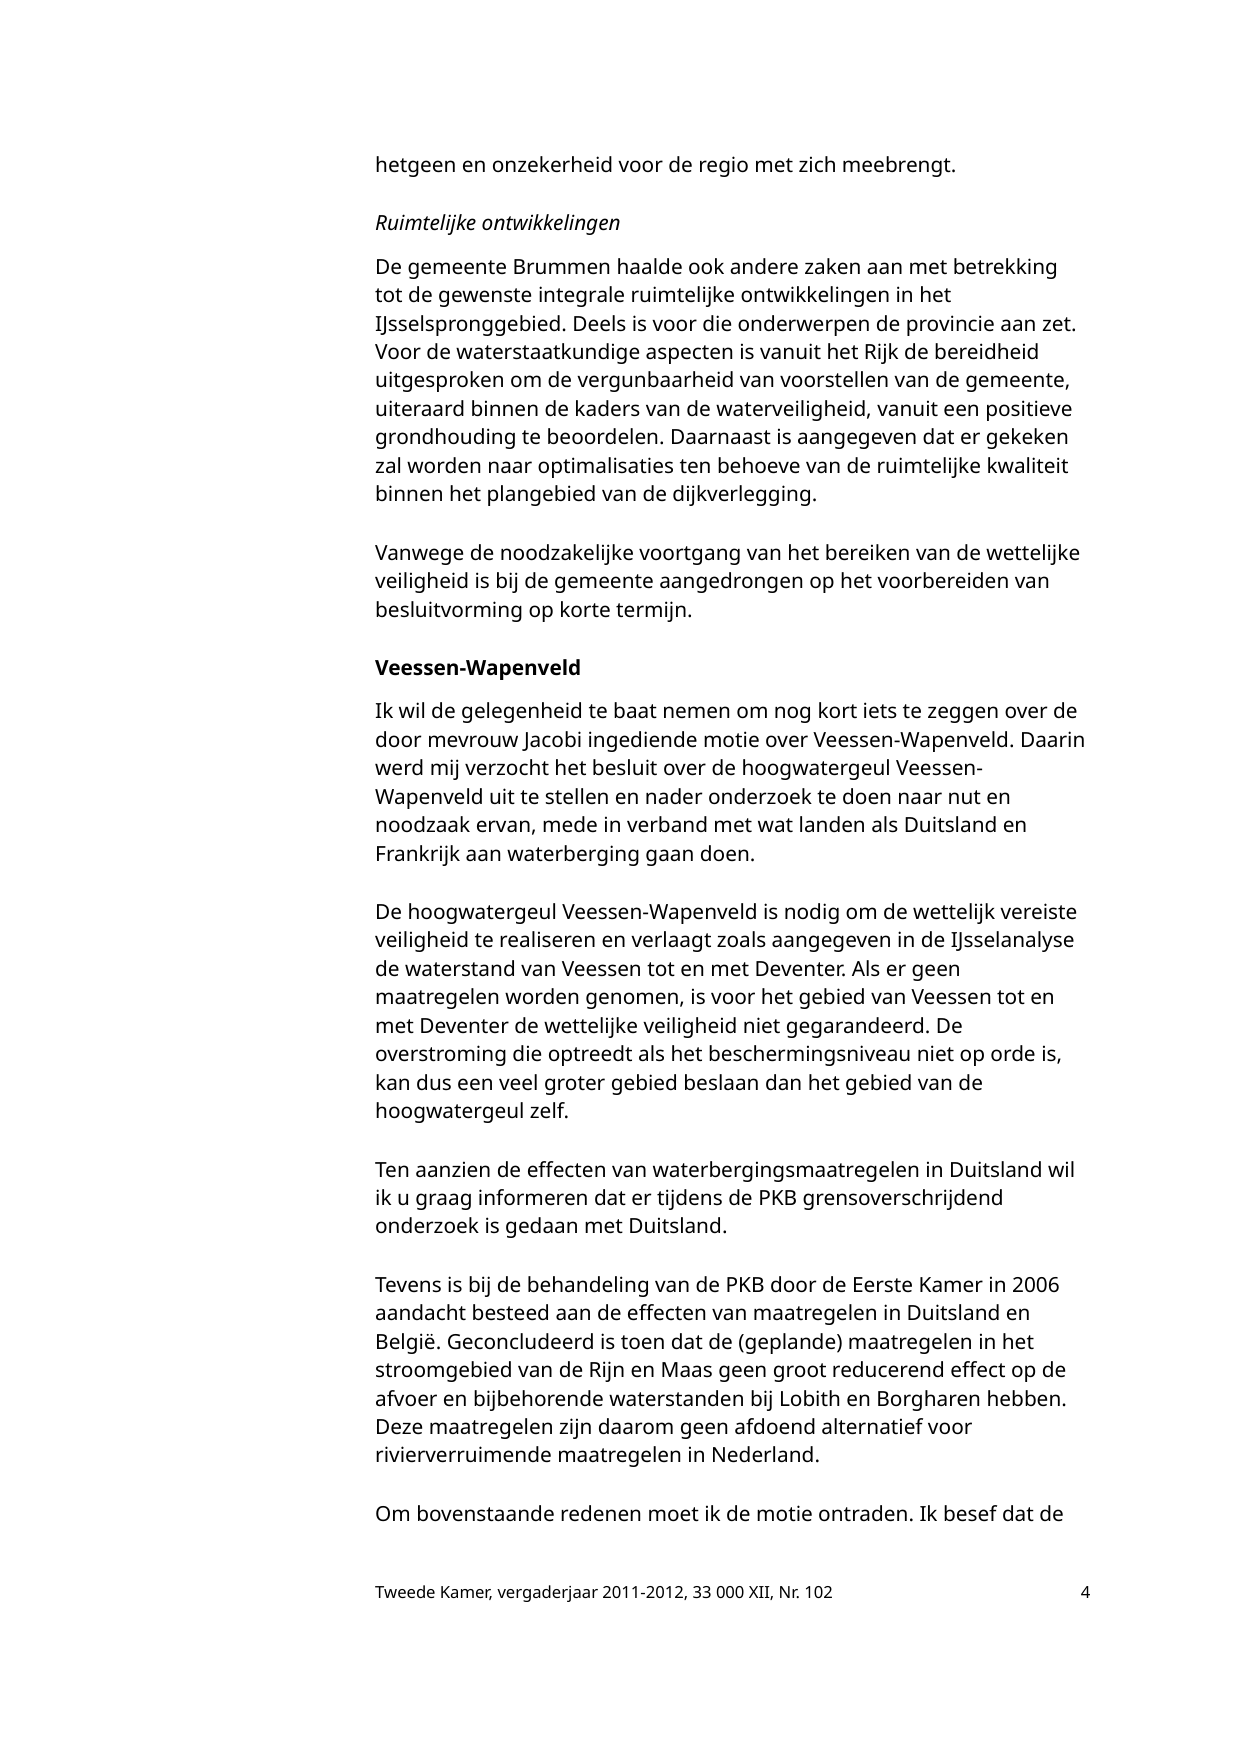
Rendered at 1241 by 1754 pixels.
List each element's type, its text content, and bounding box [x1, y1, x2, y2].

text De gemeente Brummen haalde ook andere zaken aan met betrekking tot de gewenste integrale ruimtelijke ontwikkelingen in het IJsselspronggebied. Deels is voor die onderwerpen de provincie aan zet. Voor de waterstaatkundige aspecten is vanuit het Rijk de bereidheid uitgesproken om de vergunbaarheid van voorstellen van de gemeente, uiteraard binnen de kaders van de waterveiligheid, vanuit een positieve grondhouding te beoordelen. Daarnaast is aangegeven dat er gekeken zal worden naar optimalisaties ten behoeve van de ruimtelijke kwaliteit binnen het plangebied van de dijkverlegging. [375, 252, 1090, 508]
text De hoogwatergeul Veessen-Wapenveld is nodig om de wettelijk vereiste veiligheid te realiseren en verlaagt zoals aangegeven in de IJsselanalyse de waterstand van Veessen tot en met Deventer. Als er geen maatregelen worden genomen, is voor het gebied van Veessen tot en met Deventer de wettelijke veiligheid niet gegarandeerd. De overstroming die optreedt als het beschermingsniveau niet op orde is, kan dus een veel groter gebied beslaan dan het gebied van de hoogwatergeul zelf. [375, 897, 1090, 1125]
text Ten aanzien de effecten van waterbergingsmaatregelen in Duitsland wil ik u graag informeren dat er tijdens de PKB grensoverschrijdend onderzoek is gedaan met Duitsland. [375, 1155, 1090, 1240]
text Ik wil de gelegenheid te baat nemen om nog kort iets te zeggen over de door mevrouw Jacobi ingediende motie over Veessen-Wapenveld. Daarin werd mij verzocht het besluit over de hoogwatergeul Veessen-Wapenveld uit te stellen en nader onderzoek te doen naar nut en noodzaak ervan, mede in verband met wat landen als Duitsland en Frankrijk aan waterberging gaan doen. [375, 697, 1090, 867]
text Vanwege de noodzakelijke voortgang van het bereiken van de wettelijke veiligheid is bij de gemeente aangedrongen op het voorbereiden van besluitvorming op korte termijn. [375, 538, 1090, 623]
text hetgeen en onzekerheid voor de regio met zich meebrengt. [375, 150, 1090, 178]
text Om bovenstaande redenen moet ik de motie ontraden. Ik besef dat de [375, 1499, 1090, 1527]
text Ruimtelijke ontwikkelingen [375, 208, 1090, 237]
text Tevens is bij de behandeling van de PKB door de Eerste Kamer in 2006 aandacht besteed aan de effecten van maatregelen in Duitsland en België. Geconcludeerd is toen dat de (geplande) maatregelen in het stroomgebied van de Rijn en Maas geen groot reducerend effect op de afvoer en bijbehorende waterstanden bij Lobith en Borgharen hebben. Deze maatregelen zijn daarom geen afdoend alternatief voor rivierverruimende maatregelen in Nederland. [375, 1270, 1090, 1469]
text Veessen-Wapenveld [375, 653, 1090, 682]
